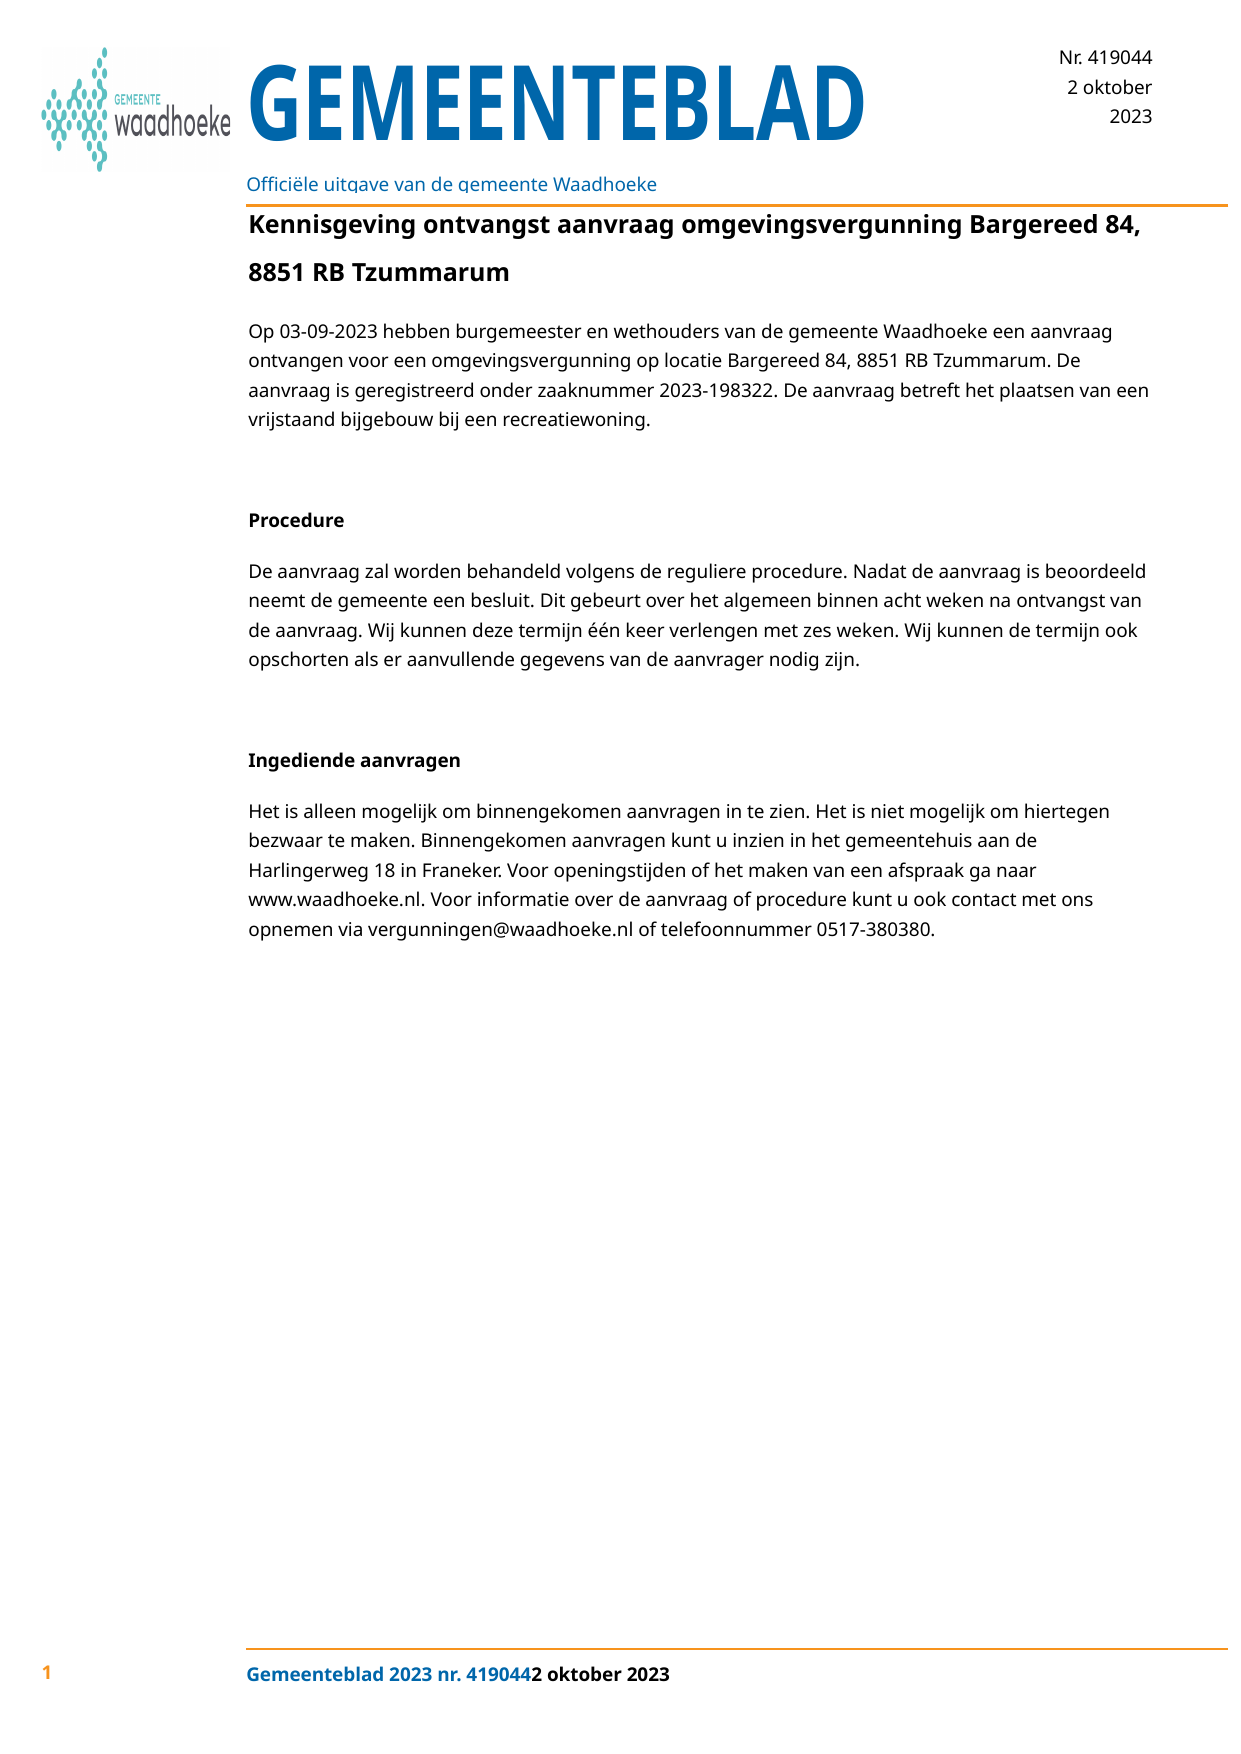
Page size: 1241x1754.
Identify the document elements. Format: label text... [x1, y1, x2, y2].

picture [41, 47, 231, 172]
text Op 03-09-2023 hebben burgemeester en wethouders van de gemeente Waadhoeke een aanvraag ontvangen voor een omgevingsvergunning op locatie Bargereed 84, 8851 RB Tzummarum. De aanvraag is geregistreerd onder zaaknummer 2023-198322. De aanvraag betreft het plaatsen van een vrijstaand bijgebouw bij een recreatiewoning. [248, 318, 1152, 432]
text Kennisgeving ontvangst aanvraag omgevingsvergunning Bargereed 84, 8851 RB Tzummarum [248, 207, 1152, 288]
text Het is alleen mogelijk om binnengekomen aanvragen in te zien. Het is niet mogelijk om hiertegen bezwaar te maken. Binnengekomen aanvragen kunt u inzien in het gemeentehuis aan de Harlingerweg 18 in Franeker. Voor openingstijden of het maken van een afspraak ga naar www.waadhoeke.nl. Voor informatie over de aanvraag of procedure kunt u ook contact met ons opnemen via vergunningen@waadhoeke.nl of telefoonnummer 0517-380380. [248, 798, 1152, 942]
text De aanvraag zal worden behandeld volgens de reguliere procedure. Nadat de aanvraag is beoordeeld neemt de gemeente een besluit. Dit gebeurt over het algemeen binnen acht weken na ontvangst van de aanvraag. Wij kunnen deze termijn één keer verlengen met zes weken. Wij kunnen de termijn ook opschorten als er aanvullende gegevens van de aanvrager nodig zijn. [248, 558, 1152, 672]
text Procedure [248, 507, 1152, 533]
text Ingediende aanvragen [248, 747, 1152, 773]
